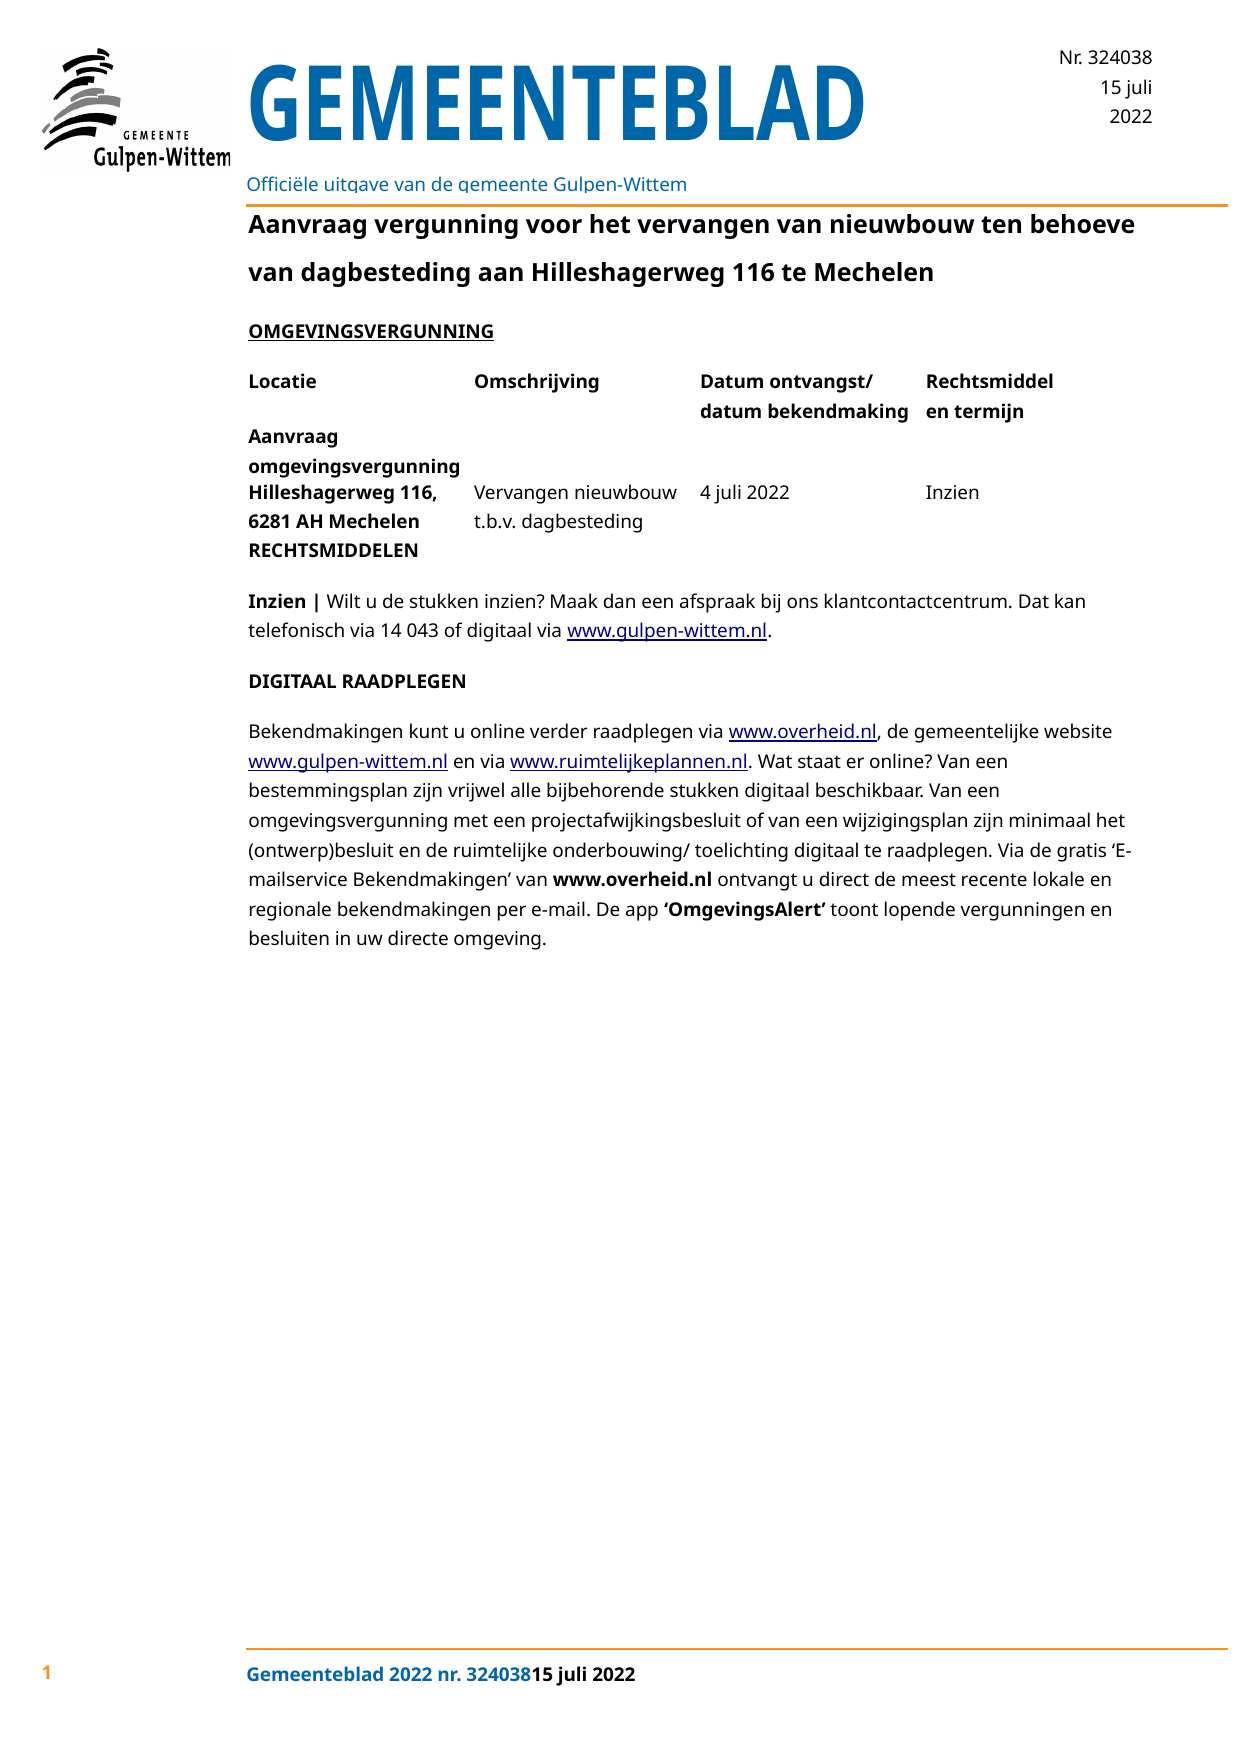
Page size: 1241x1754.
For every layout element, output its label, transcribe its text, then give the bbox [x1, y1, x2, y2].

table_cell 4 juli 2022 [700, 479, 926, 534]
table_cell [474, 424, 700, 479]
picture [41, 47, 231, 172]
table_header Datum ontvangst/ datum bekendmaking [700, 369, 926, 424]
text DIGITAAL RAADPLEGEN [248, 668, 1152, 694]
text RECHTSMIDDELEN [248, 538, 1152, 563]
table_cell Inzien [926, 479, 1152, 534]
table_cell [700, 424, 926, 479]
table_cell Hilleshagerweg 116, 6281 AH Mechelen [248, 479, 474, 534]
table_cell Vervangen nieuwbouw t.b.v. dagbesteding [474, 479, 700, 534]
table_header Rechtsmiddel en termijn [926, 369, 1152, 424]
table_header Omschrijving [474, 369, 700, 424]
text Bekendmakingen kunt u online verder raadplegen via www.overheid.nl, de gemeentelijke website www.gulpen-wittem.nl en via www.ruimtelijkeplannen.nl. Wat staat er online? Van een bestemmingsplan zijn vrijwel alle bijbehorende stukken digitaal beschikbaar. Van een omgevingsvergunning met een projectafwijkingsbesluit of van een wijzigingsplan zijn minimaal het (ontwerp)besluit en de ruimtelijke onderbouwing/ toelichting digitaal te raadplegen. Via de gratis ‘E-mailservice Bekendmakingen’ van www.overheid.nl ontvangt u direct de meest recente lokale en regionale bekendmakingen per e-mail. De app ‘OmgevingsAlert’ toont lopende vergunningen en besluiten in uw directe omgeving. [248, 718, 1152, 951]
table_header Locatie [248, 369, 474, 424]
text OMGEVINGSVERGUNNING [248, 318, 1152, 344]
text Inzien | Wilt u de stukken inzien? Maak dan een afspraak bij ons klantcontactcentrum. Dat kan telefonisch via 14 043 of digitaal via www.gulpen-wittem.nl. [248, 588, 1152, 643]
text Aanvraag vergunning voor het vervangen van nieuwbouw ten behoeve van dagbesteding aan Hilleshagerweg 116 te Mechelen [248, 207, 1152, 288]
table_cell [926, 424, 1152, 479]
table_cell Aanvraag omgevingsvergunning [248, 424, 474, 479]
